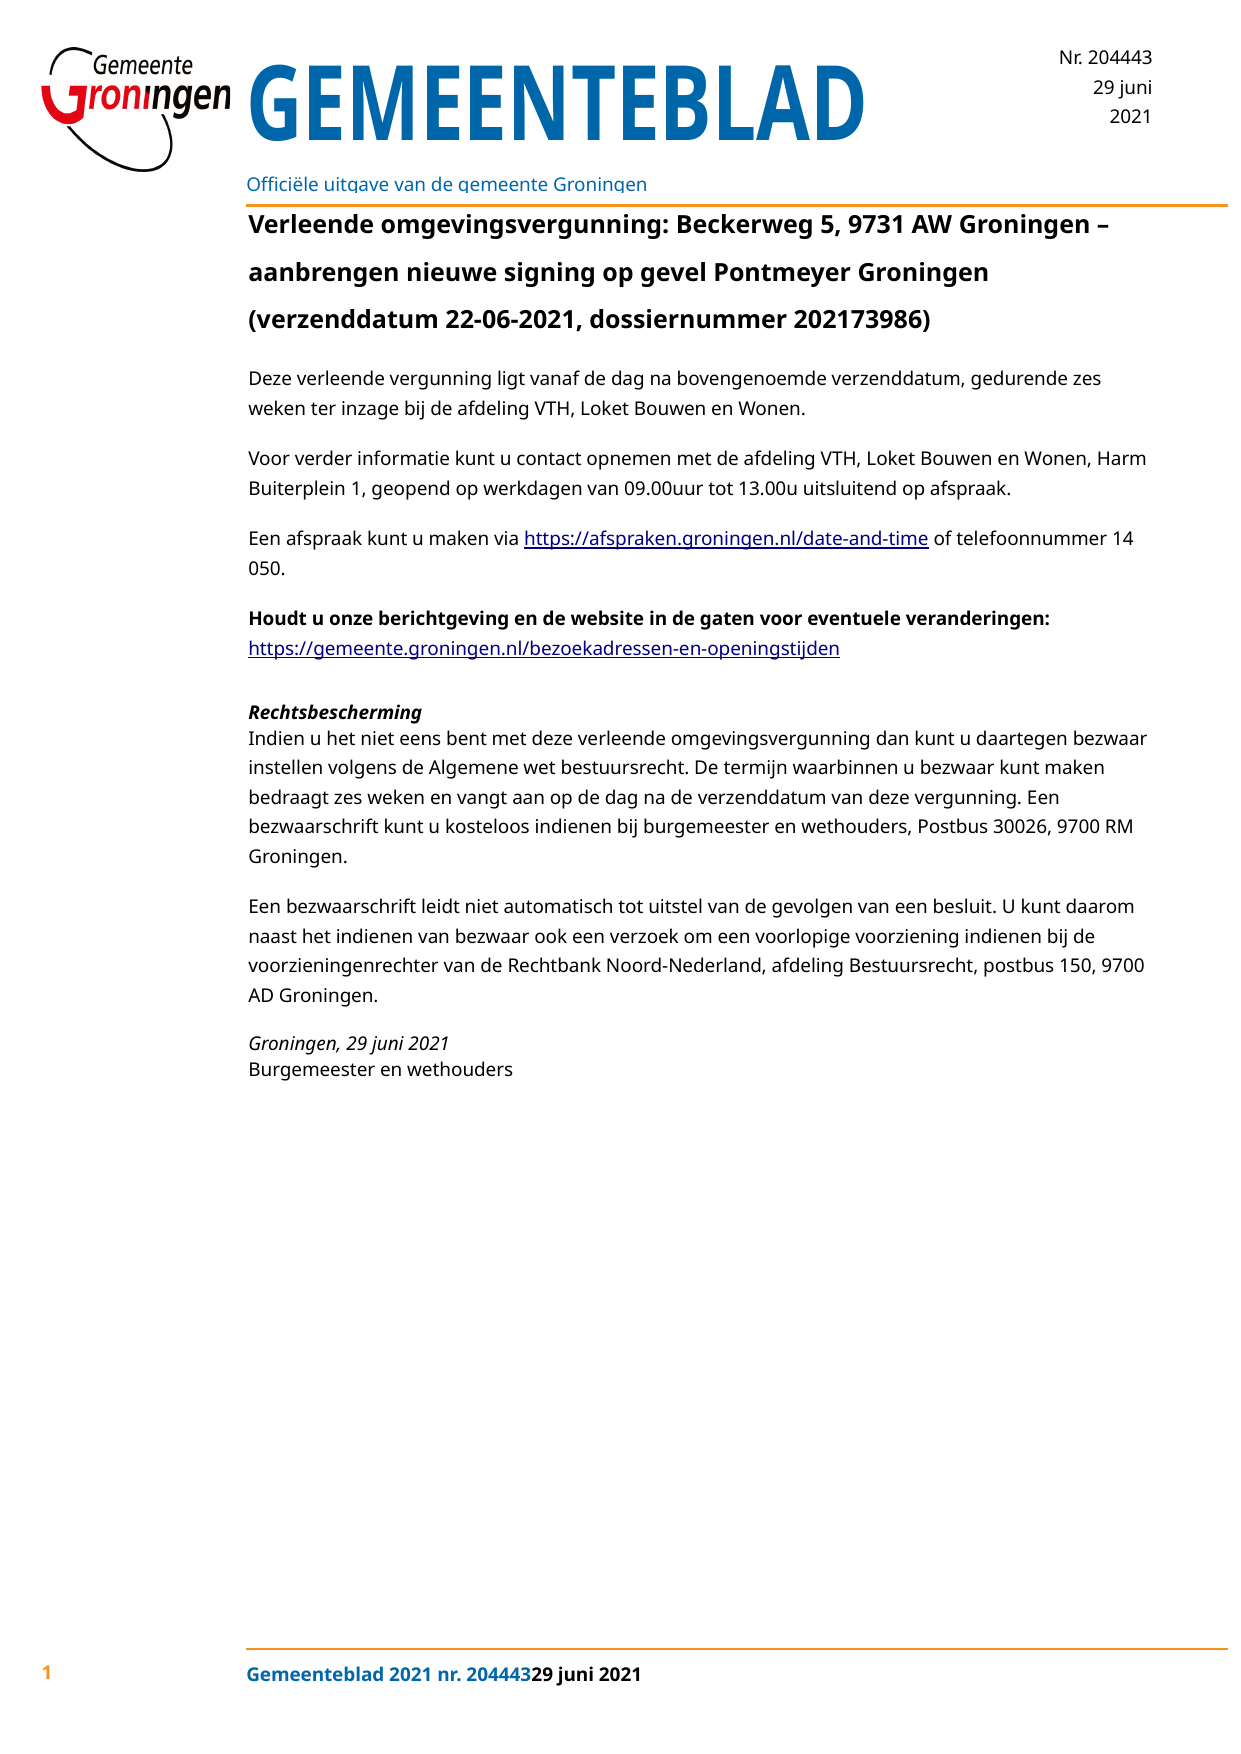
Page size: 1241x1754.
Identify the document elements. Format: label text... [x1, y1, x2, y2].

text Een afspraak kunt u maken via https://afspraken.groningen.nl/date-and-time of telefoonnummer 14 050. [248, 526, 1152, 581]
text Een bezwaarschrift leidt niet automatisch tot uitstel van de gevolgen van een besluit. U kunt daarom naast het indienen van bezwaar ook een verzoek om een voorlopige voorziening indienen bij de voorzieningenrechter van de Rechtbank Noord-Nederland, afdeling Bestuursrecht, postbus 150, 9700 AD Groningen. [248, 893, 1152, 1008]
text Voor verder informatie kunt u contact opnemen met de afdeling VTH, Loket Bouwen en Wonen, Harm Buiterplein 1, geopend op werkdagen van 09.00uur tot 13.00u uitsluitend op afspraak. [248, 446, 1152, 501]
text Deze verleende vergunning ligt vanaf de dag na bovengenoemde verzenddatum, gedurende zes weken ter inzage bij de afdeling VTH, Loket Bouwen en Wonen. [248, 366, 1152, 421]
text Groningen, 29 juni 2021 [248, 1030, 1152, 1056]
text Verleende omgevingsvergunning: Beckerweg 5, 9731 AW Groningen – aanbrengen nieuwe signing op gevel Pontmeyer Groningen (verzenddatum 22-06-2021, dossiernummer 202173986) [248, 207, 1152, 336]
text Rechtsbescherming [248, 699, 1152, 725]
text Houdt u onze berichtgeving en de website in de gaten voor eventuele veranderingen: https://gemeente.groningen.nl/bezoekadressen-en-openingstijden [248, 606, 1152, 661]
text Indien u het niet eens bent met deze verleende omgevingsvergunning dan kunt u daartegen bezwaar instellen volgens de Algemene wet bestuursrecht. De termijn waarbinnen u bezwaar kunt maken bedraagt zes weken en vangt aan op de dag na de verzenddatum van deze vergunning. Een bezwaarschrift kunt u kosteloos indienen bij burgemeester en wethouders, Postbus 30026, 9700 RM Groningen. [248, 725, 1152, 869]
picture [41, 47, 231, 172]
text Burgemeester en wethouders [248, 1056, 1152, 1082]
